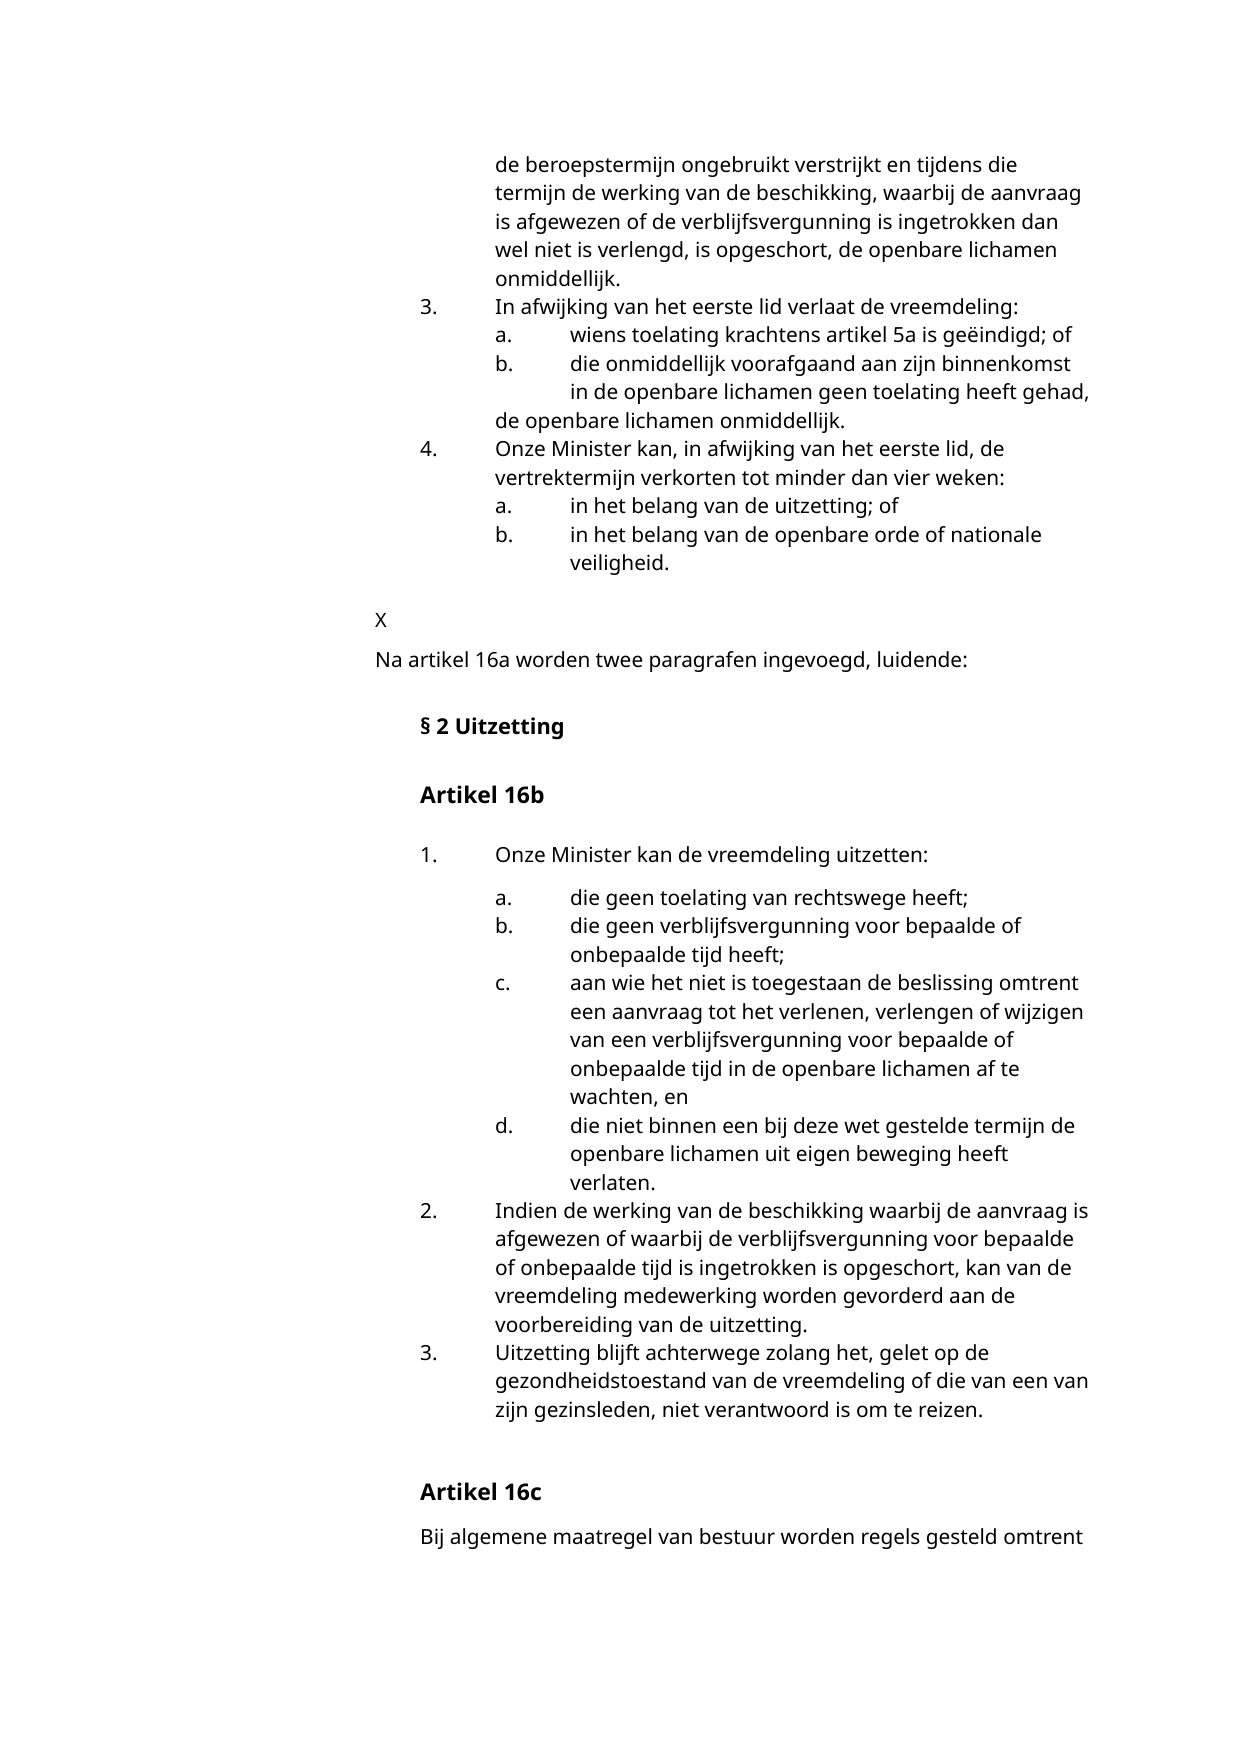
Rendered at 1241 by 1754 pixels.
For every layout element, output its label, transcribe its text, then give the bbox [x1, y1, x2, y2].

subtitle Artikel 16c [420, 1476, 1090, 1507]
subtitle § 2 Uitzetting [420, 711, 1090, 741]
text Na artikel 16a worden twee paragrafen ingevoegd, luidende: [375, 645, 1090, 674]
list aan wie het niet is toegestaan de beslissing omtrent een aanvraag tot het verlenen, verlengen of wijzigen van een verblijfsvergunning voor bepaalde of onbepaalde tijd in de openbare lichamen af te wachten, en [495, 968, 1090, 1111]
list Uitzetting blijft achterwege zolang het, gelet op de gezondheidstoestand van de vreemdeling of die van een van zijn gezinsleden, niet verantwoord is om te reizen. [420, 1338, 1090, 1423]
list die geen verblijfsvergunning voor bepaalde of onbepaalde tijd heeft; [495, 912, 1090, 968]
list de beroepstermijn ongebruikt verstrijkt en tijdens die termijn de werking van de beschikking, waarbij de aanvraag is afgewezen of de verblijfsvergunning is ingetrokken dan wel niet is verlengd, is opgeschort, de openbare lichamen onmiddellijk. [420, 150, 1090, 292]
subtitle Artikel 16b [420, 778, 1090, 810]
text Bij algemene maatregel van bestuur worden regels gesteld omtrent [420, 1522, 1090, 1551]
list die onmiddellijk voorafgaand aan zijn binnenkomst in de openbare lichamen geen toelating heeft gehad, [495, 349, 1090, 406]
list in het belang van de openbare orde of nationale veiligheid. [495, 520, 1090, 577]
list in het belang van de uitzetting; of [495, 491, 1090, 520]
list die niet binnen een bij deze wet gestelde termijn de openbare lichamen uit eigen beweging heeft verlaten. [495, 1111, 1090, 1196]
list wiens toelating krachtens artikel 5a is geëindigd; of [495, 321, 1090, 349]
list Onze Minister kan, in afwijking van het eerste lid, de vertrektermijn verkorten tot minder dan vier weken: [420, 434, 1090, 491]
list de openbare lichamen onmiddellijk. [420, 406, 1090, 434]
text X [375, 607, 1090, 633]
list In afwijking van het eerste lid verlaat de vreemdeling: [420, 292, 1090, 321]
list die geen toelating van rechtswege heeft; [495, 883, 1090, 912]
list Onze Minister kan de vreemdeling uitzetten: [420, 840, 1090, 868]
list Indien de werking van de beschikking waarbij de aanvraag is afgewezen of waarbij de verblijfsvergunning voor bepaalde of onbepaalde tijd is ingetrokken is opgeschort, kan van de vreemdeling medewerking worden gevorderd aan de voorbereiding van de uitzetting. [420, 1196, 1090, 1338]
